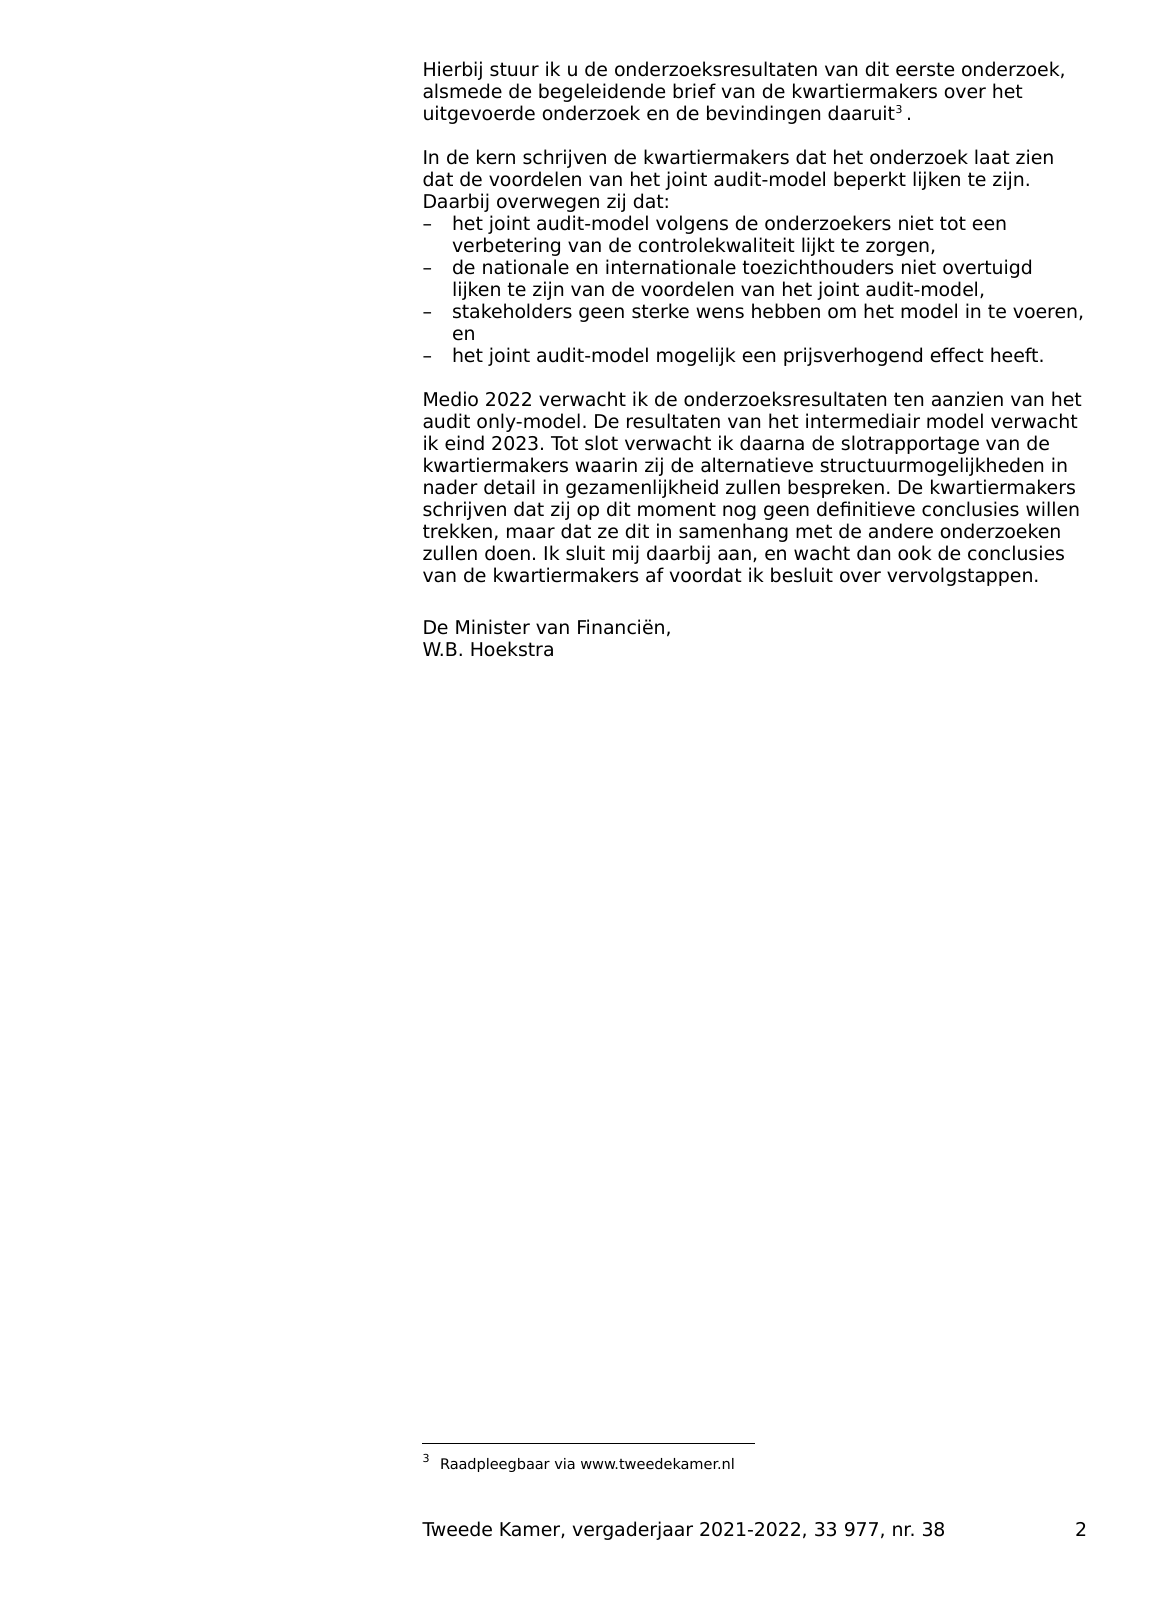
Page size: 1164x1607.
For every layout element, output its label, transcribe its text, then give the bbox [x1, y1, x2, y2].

text – het joint audit-model mogelijk een prijsverhogend effect heeft. [422, 345, 1087, 367]
text Medio 2022 verwacht ik de onderzoeksresultaten ten aanzien van het audit only-model. De resultaten van het intermediair model verwacht ik eind 2023. Tot slot verwacht ik daarna de slotrapportage van de kwartiermakers waarin zij de alternatieve structuurmogelijkheden in nader detail in gezamenlijkheid zullen bespreken. De kwartiermakers schrijven dat zij op dit moment nog geen definitieve conclusies willen trekken, maar dat ze dit in samenhang met de andere onderzoeken zullen doen. Ik sluit mij daarbij aan, en wacht dan ook de conclusies van de kwartiermakers af voordat ik besluit over vervolgstappen. [422, 389, 1087, 587]
text Raadpleegbaar via www.tweedekamer.nl [422, 1452, 1087, 1474]
text Hierbij stuur ik u de onderzoeksresultaten van dit eerste onderzoek, alsmede de begeleidende brief van de kwartiermakers over het uitgevoerde onderzoek en de bevindingen daaruit. [422, 59, 1087, 125]
text De Minister van Financiën, W.B. Hoekstra [422, 617, 1087, 661]
text – het joint audit-model volgens de onderzoekers niet tot een verbetering van de controlekwaliteit lijkt te zorgen, [422, 213, 1087, 257]
text – de nationale en internationale toezichthouders niet overtuigd lijken te zijn van de voordelen van het joint audit-model, [422, 257, 1087, 301]
text In de kern schrijven de kwartiermakers dat het onderzoek laat zien dat de voordelen van het joint audit-model beperkt lijken te zijn. Daarbij overwegen zij dat: [422, 147, 1087, 213]
text – stakeholders geen sterke wens hebben om het model in te voeren, en [422, 301, 1087, 345]
